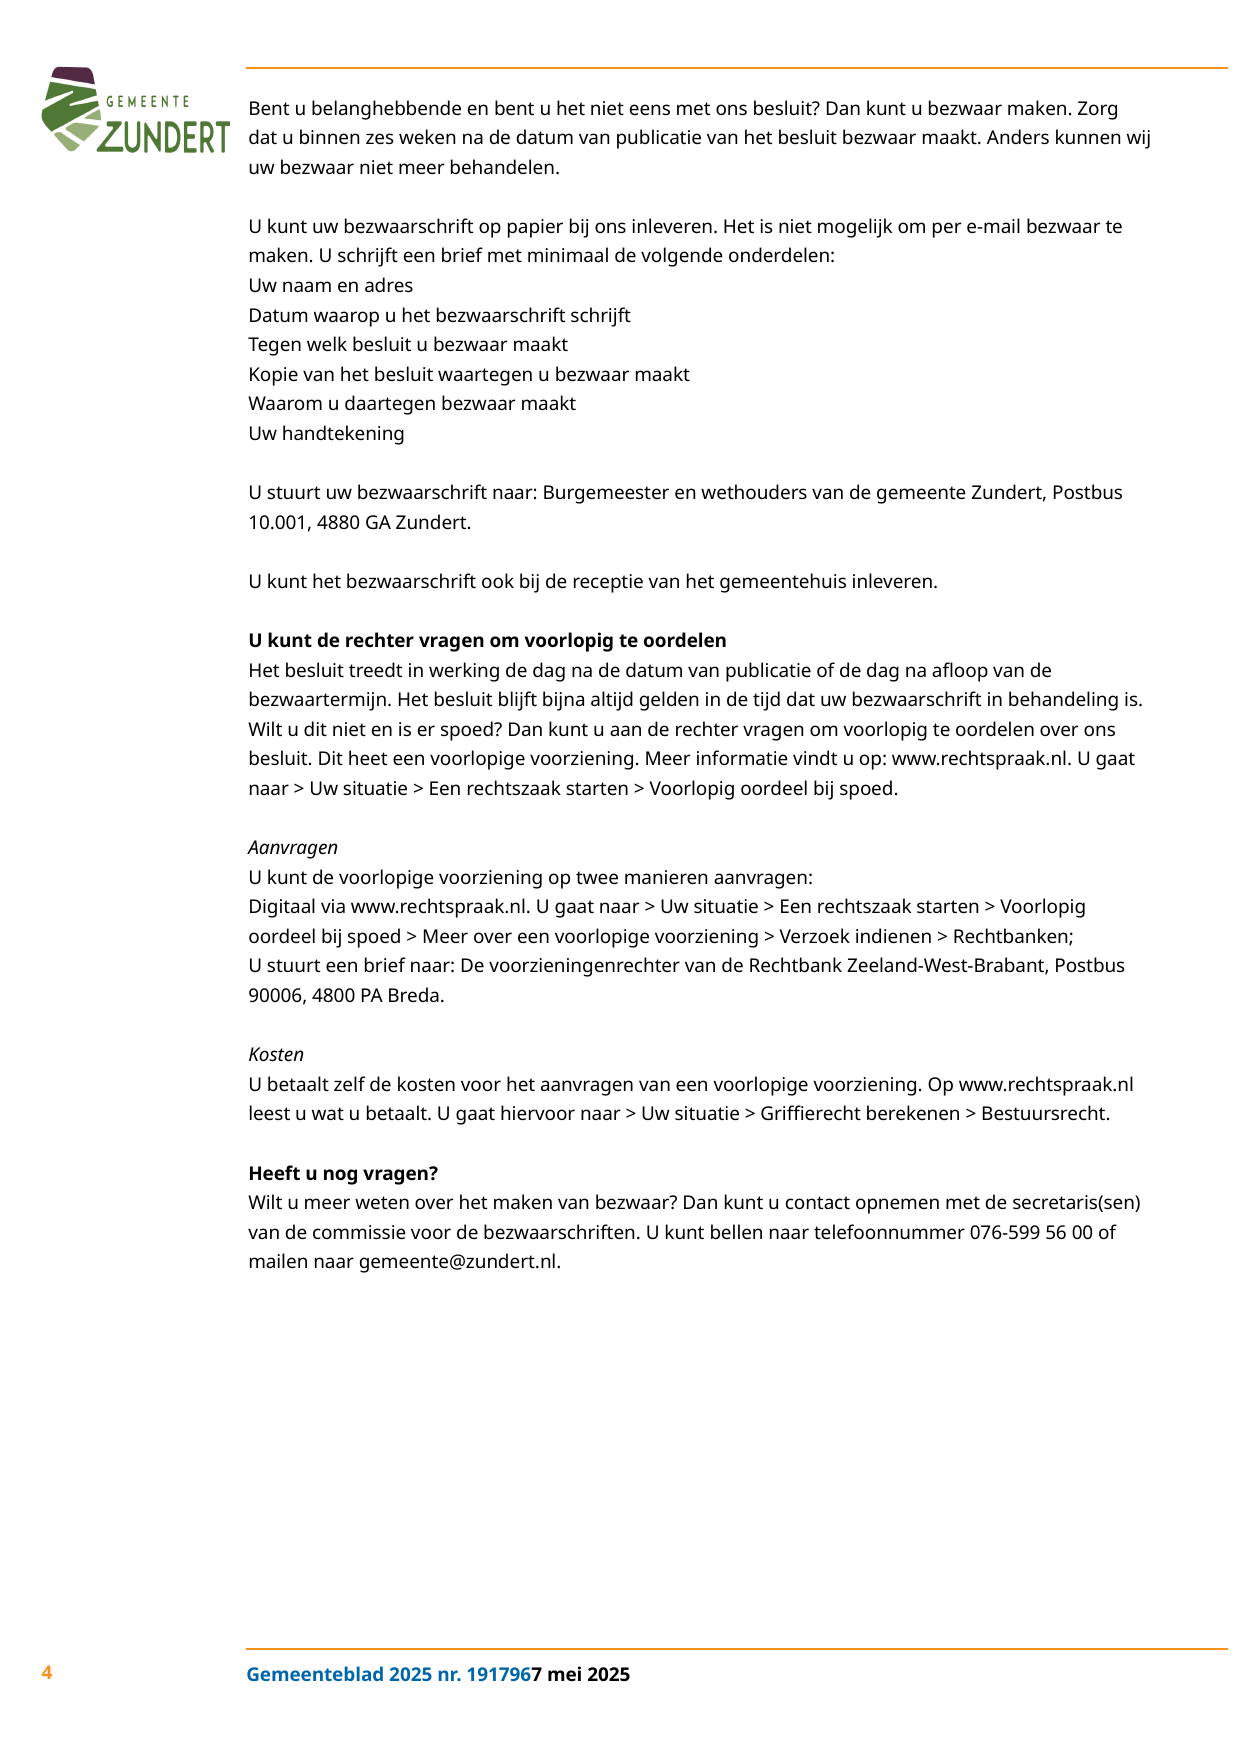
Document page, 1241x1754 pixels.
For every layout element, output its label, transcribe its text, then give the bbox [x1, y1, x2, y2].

picture [41, 47, 231, 172]
text Kosten [248, 1041, 1152, 1067]
text U betaalt zelf de kosten voor het aanvragen van een voorlopige voorziening. Op www.rechtspraak.nl leest u wat u betaalt. U gaat hiervoor naar > Uw situatie > Griffierecht berekenen > Bestuursrecht. [248, 1071, 1152, 1126]
text Datum waarop u het bezwaarschrift schrijft [248, 302, 1152, 328]
text Het besluit treedt in werking de dag na de datum van publicatie of de dag na afloop van de bezwaartermijn. Het besluit blijft bijna altijd gelden in de tijd dat uw bezwaarschrift in behandeling is. Wilt u dit niet en is er spoed? Dan kunt u aan de rechter vragen om voorlopig te oordelen over ons besluit. Dit heet een voorlopige voorziening. Meer informatie vindt u op: www.rechtspraak.nl. U gaat naar > Uw situatie > Een rechtszaak starten > Voorlopig oordeel bij spoed. [248, 657, 1152, 801]
text U kunt uw bezwaarschrift op papier bij ons inleveren. Het is niet mogelijk om per e-mail bezwaar te maken. U schrijft een brief met minimaal de volgende onderdelen: [248, 213, 1152, 268]
text Kopie van het besluit waartegen u bezwaar maakt [248, 361, 1152, 387]
text U stuurt uw bezwaarschrift naar: Burgemeester en wethouders van de gemeente Zundert, Postbus 10.001, 4880 GA Zundert. [248, 479, 1152, 535]
text U kunt het bezwaarschrift ook bij de receptie van het gemeentehuis inleveren. [248, 568, 1152, 594]
text Wilt u meer weten over het maken van bezwaar? Dan kunt u contact opnemen met de secretaris(sen) van de commissie voor de bezwaarschriften. U kunt bellen naar telefoonnummer 076-599 56 00 of mailen naar gemeente@zundert.nl. [248, 1189, 1152, 1274]
text Uw handtekening [248, 420, 1152, 446]
text Waarom u daartegen bezwaar maakt [248, 391, 1152, 416]
text U kunt de voorlopige voorziening op twee manieren aanvragen: [248, 864, 1152, 890]
text Heeft u nog vragen? [248, 1160, 1152, 1186]
text Bent u belanghebbende en bent u het niet eens met ons besluit? Dan kunt u bezwaar maken. Zorg dat u binnen zes weken na de datum van publicatie van het besluit bezwaar maakt. Anders kunnen wij uw bezwaar niet meer behandelen. [248, 95, 1152, 180]
text U kunt de rechter vragen om voorlopig te oordelen [248, 627, 1152, 653]
text Digitaal via www.rechtspraak.nl. U gaat naar > Uw situatie > Een rechtszaak starten > Voorlopig oordeel bij spoed > Meer over een voorlopige voorziening > Verzoek indienen > Rechtbanken; [248, 893, 1152, 949]
text Aanvragen [248, 834, 1152, 860]
text Uw naam en adres [248, 272, 1152, 298]
text Tegen welk besluit u bezwaar maakt [248, 331, 1152, 357]
text U stuurt een brief naar: De voorzieningenrechter van de Rechtbank Zeeland-West-Brabant, Postbus 90006, 4800 PA Breda. [248, 953, 1152, 1008]
